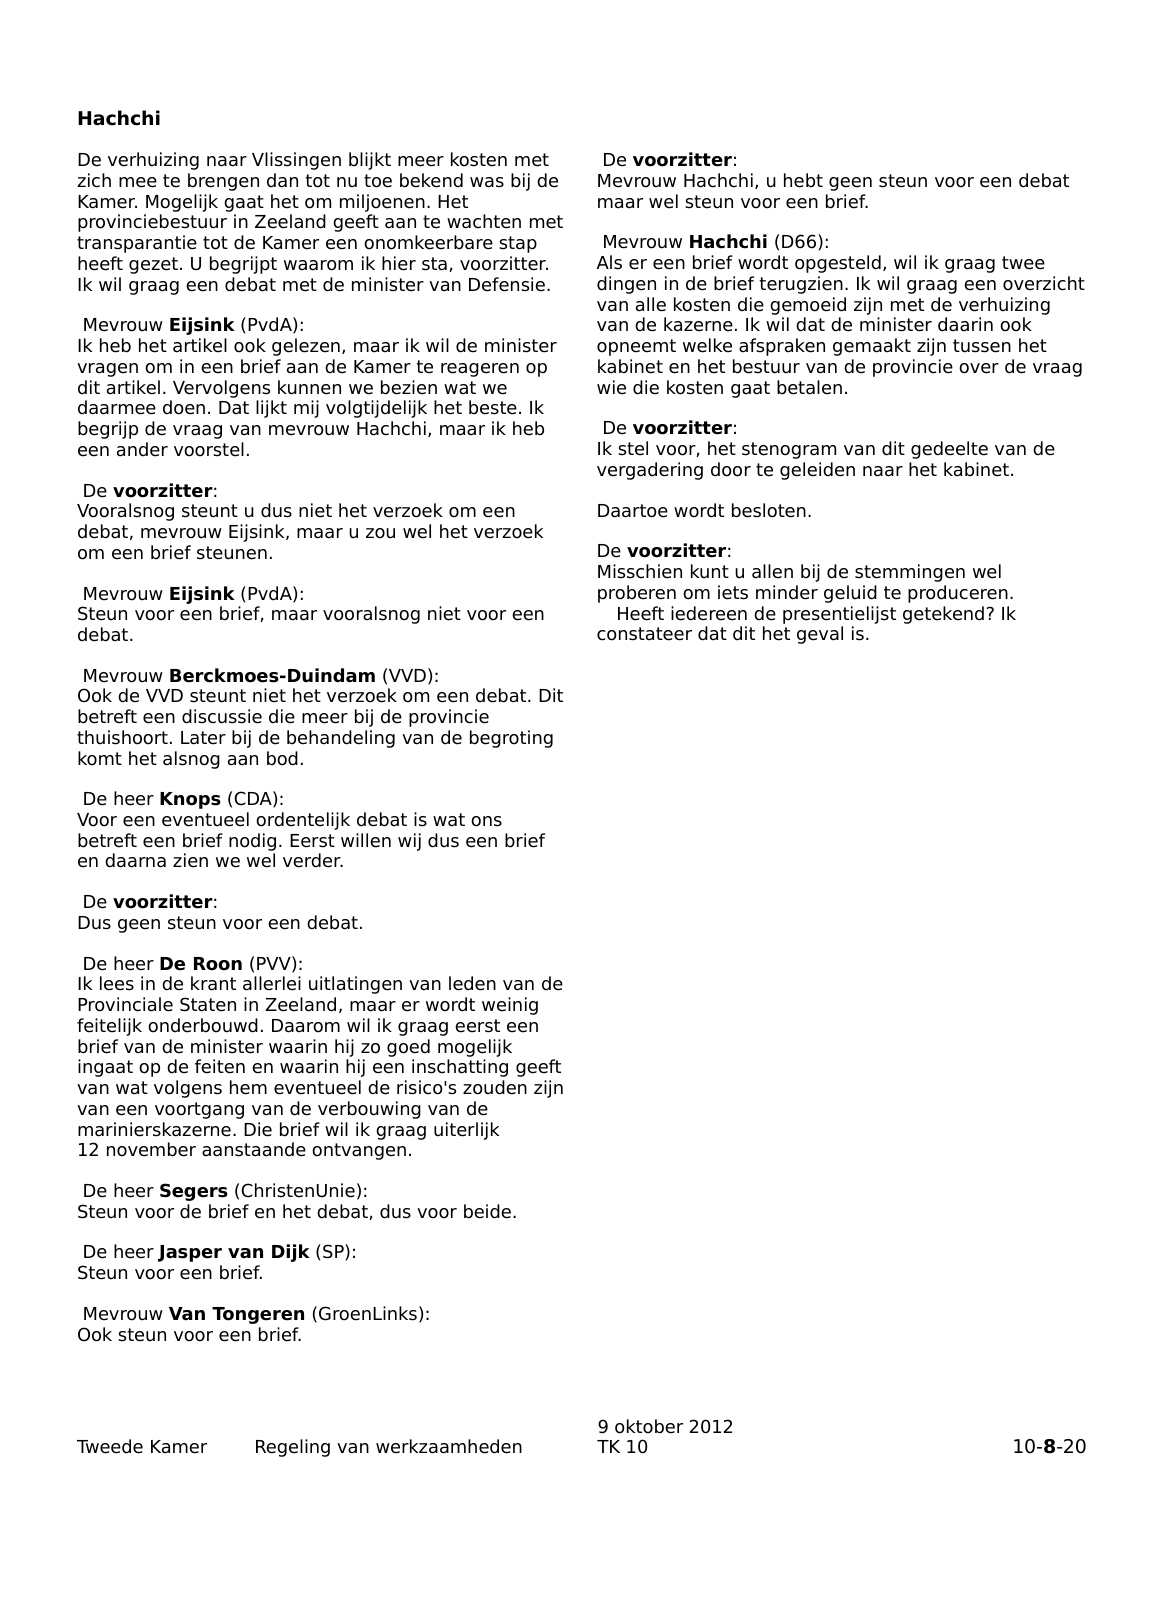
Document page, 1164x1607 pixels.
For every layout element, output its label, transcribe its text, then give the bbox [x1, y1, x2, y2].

text De voorzitter: [596, 541, 1087, 562]
text Steun voor een brief. [77, 1263, 567, 1284]
text De voorzitter: [77, 480, 567, 501]
text Mevrouw Eijsink (PvdA): [77, 315, 567, 336]
text De heer Segers (ChristenUnie): [77, 1181, 567, 1202]
text Ik heb het artikel ook gelezen, maar ik wil de minister vragen om in een brief aan de Kamer te reageren op dit artikel. Vervolgens kunnen we bezien wat we daarmee doen. Dat lijkt mij volgtijdelijk het beste. Ik begrijp de vraag van mevrouw Hachchi, maar ik heb een ander voorstel. [77, 336, 567, 460]
text De voorzitter: [77, 892, 567, 913]
text Ik stel voor, het stenogram van dit gedeelte van de vergadering door te geleiden naar het kabinet. [596, 439, 1087, 480]
text Steun voor de brief en het debat, dus voor beide. [77, 1202, 567, 1222]
text Ik lees in de krant allerlei uitlatingen van leden van de Provinciale Staten in Zeeland, maar er wordt weinig feitelijk onderbouwd. Daarom wil ik graag eerst een brief van de minister waarin hij zo goed mogelijk ingaat op de feiten en waarin hij een inschatting geeft van wat volgens hem eventueel de risico's zouden zijn van een voortgang van de verbouwing van de marinierskazerne. Die brief wil ik graag uiterlijk 12 november aanstaande ontvangen. [77, 974, 567, 1161]
text De heer Knops (CDA): [77, 789, 567, 810]
text Mevrouw Berckmoes-Duindam (VVD): [77, 666, 567, 686]
text Mevrouw Hachchi (D66): [596, 232, 1087, 253]
text De heer De Roon (PVV): [77, 953, 567, 974]
text Heeft iedereen de presentielijst getekend? Ik constateer dat dit het geval is. [596, 603, 1087, 645]
text Steun voor een brief, maar vooralsnog niet voor een debat. [77, 604, 567, 646]
text De voorzitter: [596, 418, 1087, 439]
text Voor een eventueel ordentelijk debat is wat ons betreft een brief nodig. Eerst willen wij dus een brief en daarna zien we wel verder. [77, 810, 567, 872]
text De voorzitter: [596, 150, 1087, 171]
text Dus geen steun voor een debat. [77, 913, 567, 933]
text Ook steun voor een brief. [77, 1324, 567, 1345]
text Misschien kunt u allen bij de stemmingen wel proberen om iets minder geluid te produceren. [596, 562, 1087, 603]
text Mevrouw Eijsink (PvdA): [77, 583, 567, 604]
text Vooralsnog steunt u dus niet het verzoek om een debat, mevrouw Eijsink, maar u zou wel het verzoek om een brief steunen. [77, 501, 567, 563]
text Als er een brief wordt opgesteld, wil ik graag twee dingen in de brief terugzien. Ik wil graag een overzicht van alle kosten die gemoeid zijn met de verhuizing van de kazerne. Ik wil dat de minister daarin ook opneemt welke afspraken gemaakt zijn tussen het kabinet en het bestuur van de provincie over de vraag wie die kosten gaat betalen. [596, 253, 1087, 398]
text De heer Jasper van Dijk (SP): [77, 1242, 567, 1263]
text Mevrouw Hachchi, u hebt geen steun voor een debat maar wel steun voor een brief. [596, 171, 1087, 212]
text Daartoe wordt besloten. [596, 500, 1087, 521]
text De verhuizing naar Vlissingen blijkt meer kosten met zich mee te brengen dan tot nu toe bekend was bij de Kamer. Mogelijk gaat het om miljoenen. Het provinciebestuur in Zeeland geeft aan te wachten met transparantie tot de Kamer een onomkeerbare stap heeft gezet. U begrijpt waarom ik hier sta, voorzitter. Ik wil graag een debat met de minister van Defensie. [77, 150, 567, 295]
text Mevrouw Van Tongeren (GroenLinks): [77, 1304, 567, 1324]
text Ook de VVD steunt niet het verzoek om een debat. Dit betreft een discussie die meer bij de provincie thuishoort. Later bij de behandeling van de begroting komt het alsnog aan bod. [77, 686, 567, 769]
